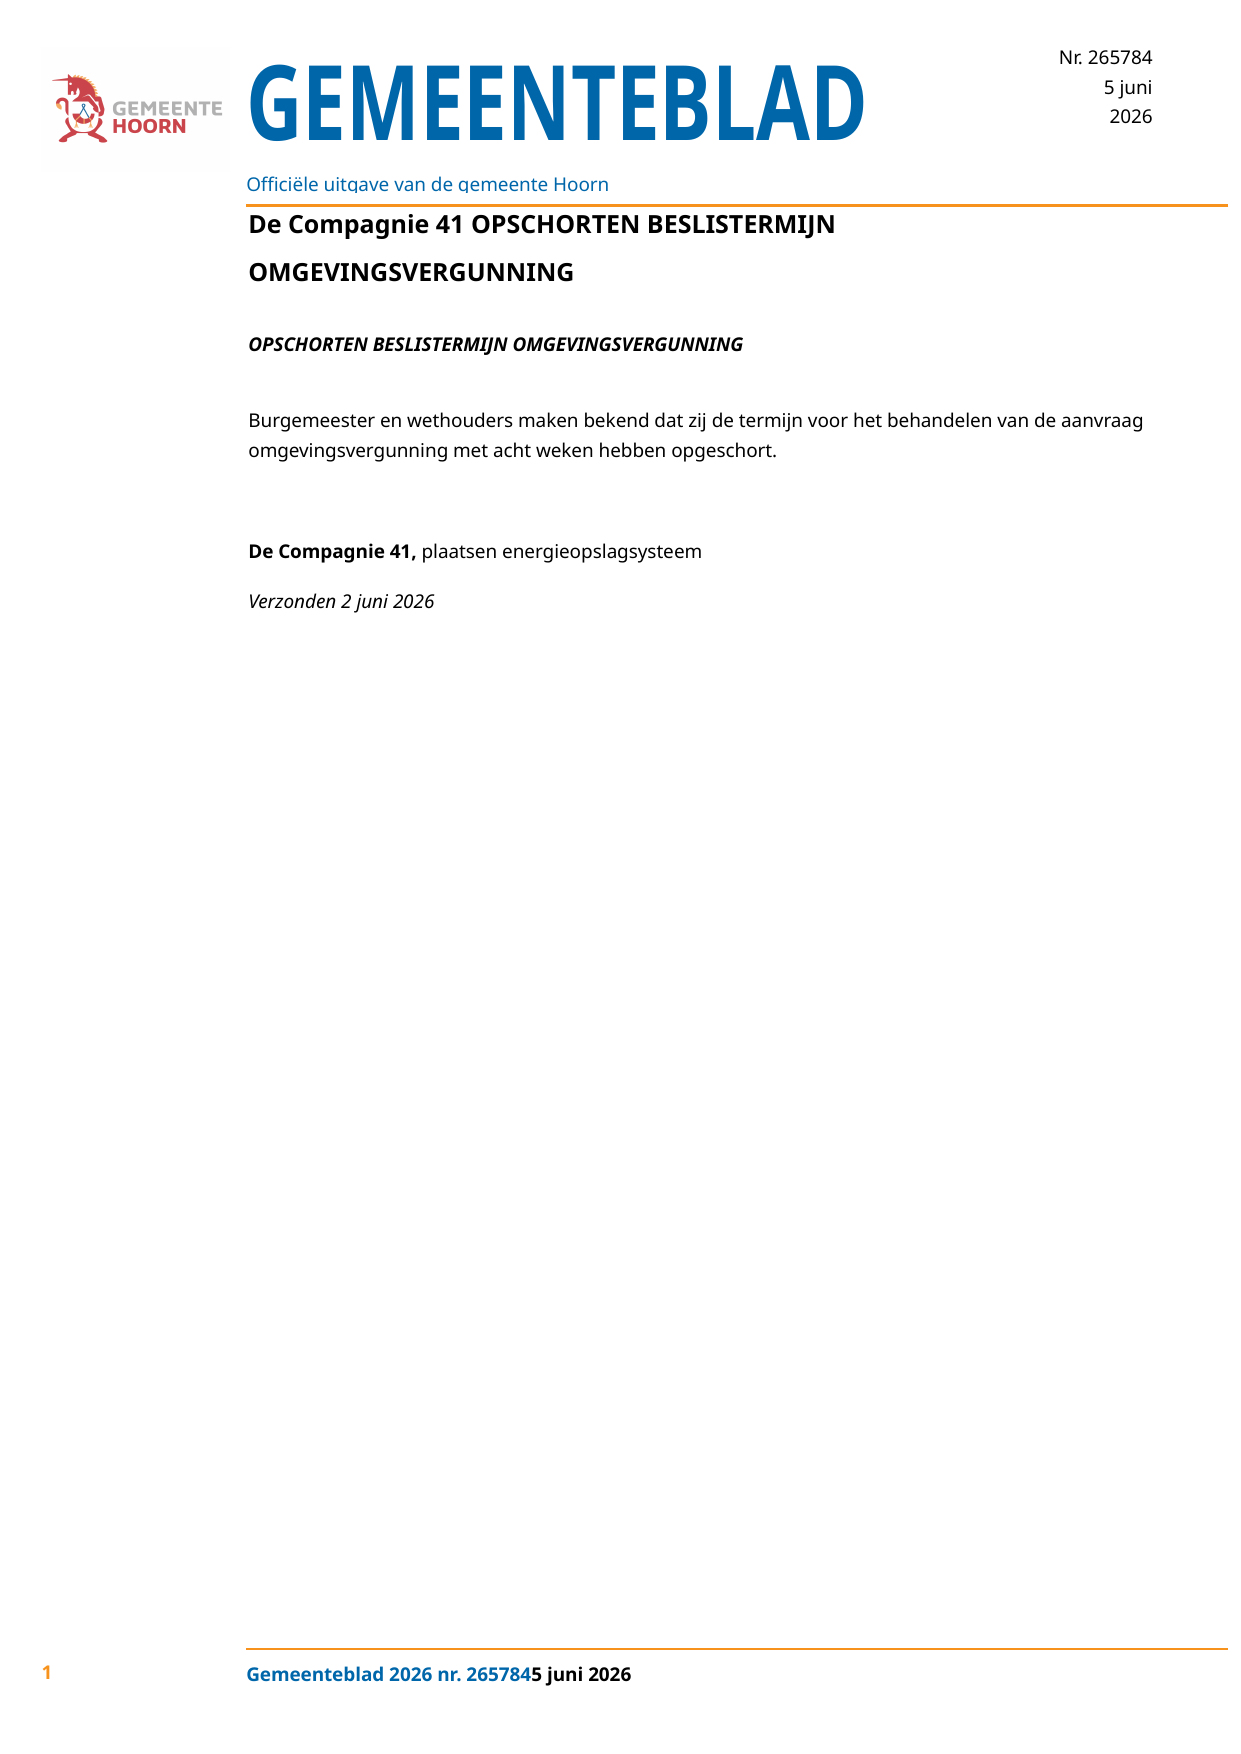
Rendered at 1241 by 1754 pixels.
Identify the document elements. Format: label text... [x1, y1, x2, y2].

text OPSCHORTEN BESLISTERMIJN OMGEVINGSVERGUNNING [248, 331, 1152, 357]
text De Compagnie 41, plaatsen energieopslagsysteem [248, 538, 1152, 564]
text Verzonden 2 juni 2026 [248, 588, 1152, 614]
text De Compagnie 41 OPSCHORTEN BESLISTERMIJN OMGEVINGSVERGUNNING [248, 207, 1152, 288]
picture [41, 47, 231, 172]
text Burgemeester en wethouders maken bekend dat zij de termijn voor het behandelen van de aanvraag omgevingsvergunning met acht weken hebben opgeschort. [248, 408, 1152, 463]
